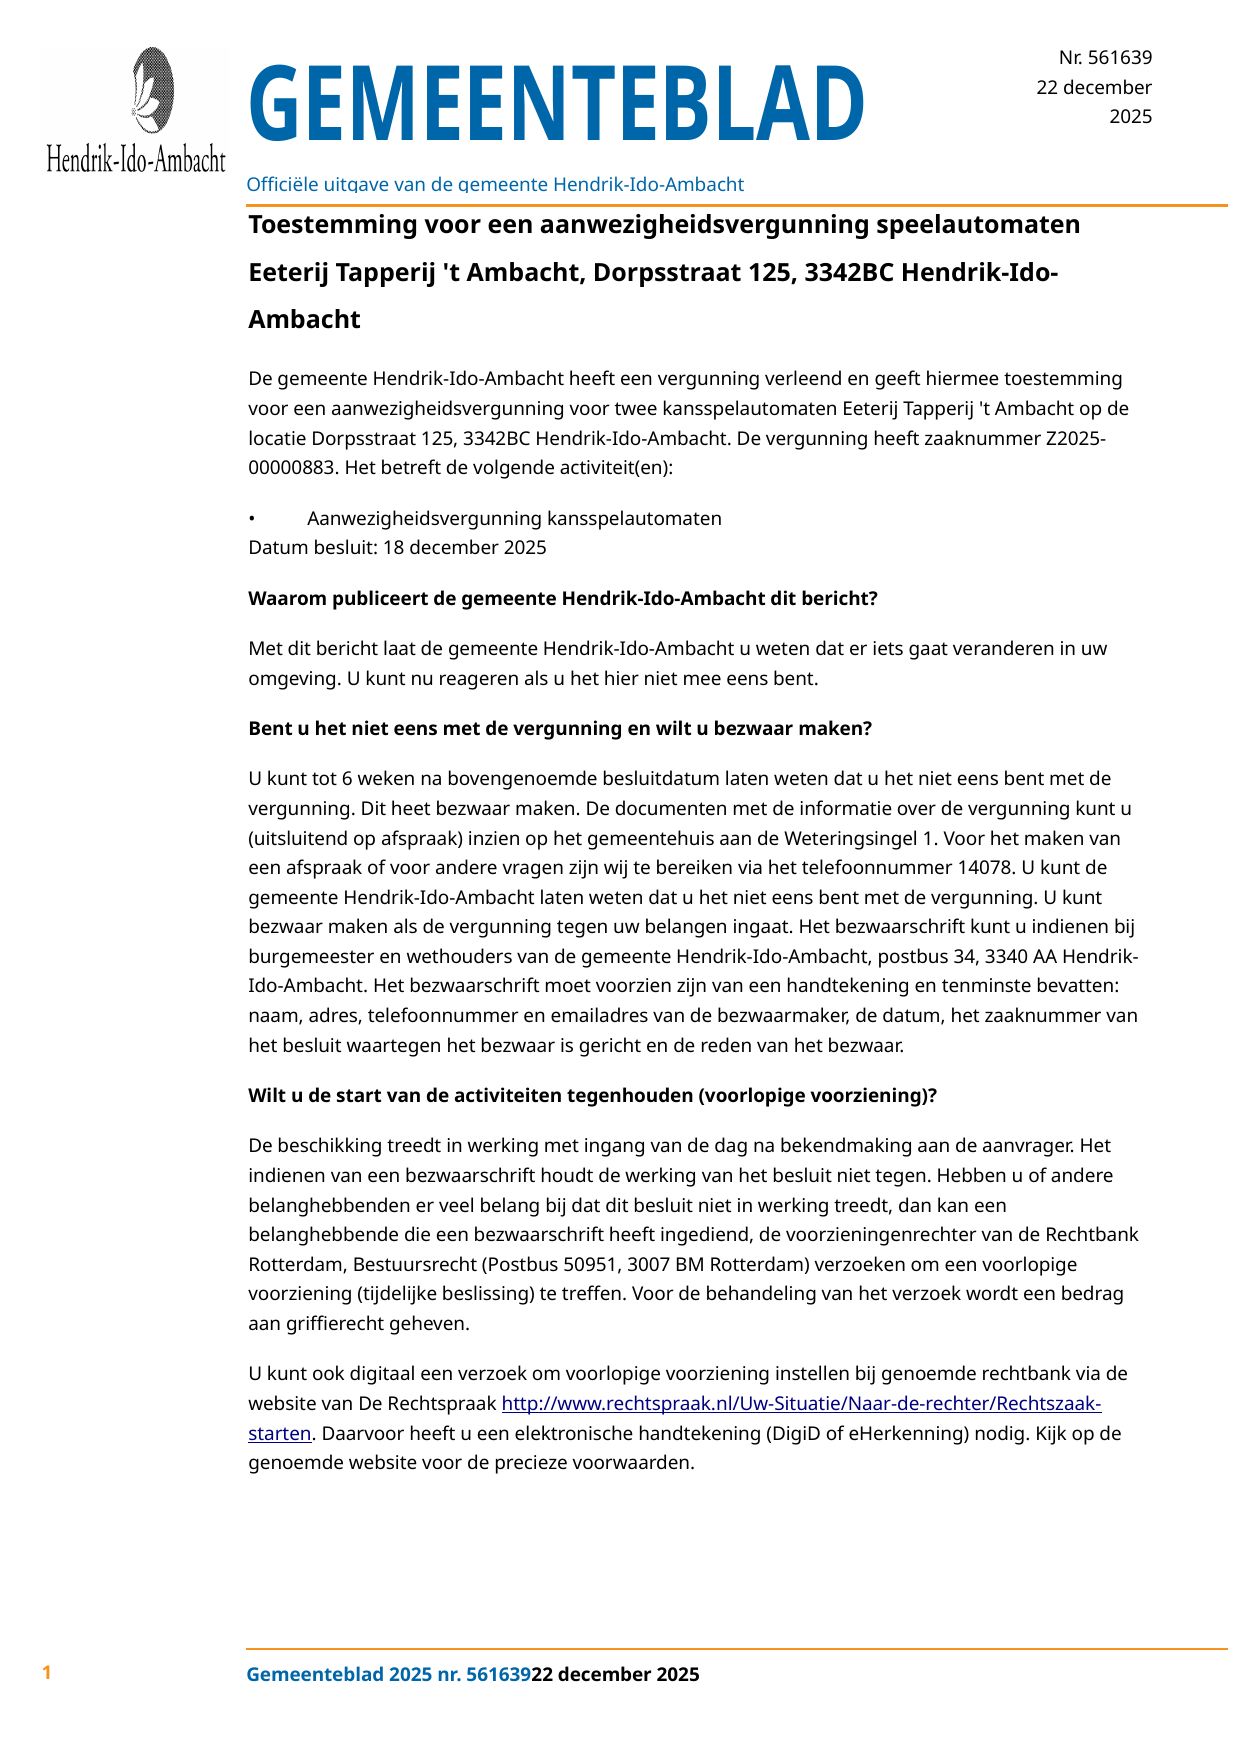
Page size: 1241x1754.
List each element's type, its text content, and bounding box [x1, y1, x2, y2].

text Waarom publiceert de gemeente Hendrik-Ido-Ambacht dit bericht? [248, 585, 1152, 610]
text Met dit bericht laat de gemeente Hendrik-Ido-Ambacht u weten dat er iets gaat veranderen in uw omgeving. U kunt nu reageren als u het hier niet mee eens bent. [248, 635, 1152, 690]
text U kunt ook digitaal een verzoek om voorlopige voorziening instellen bij genoemde rechtbank via de website van De Rechtspraak http://www.rechtspraak.nl/Uw-Situatie/Naar-de-rechter/Rechtszaak-starten. Daarvoor heeft u een elektronische handtekening (DigiD of eHerkenning) nodig. Kijk op de genoemde website voor de precieze voorwaarden. [248, 1361, 1152, 1475]
text De gemeente Hendrik-Ido-Ambacht heeft een vergunning verleend en geeft hiermee toestemming voor een aanwezigheidsvergunning voor twee kansspelautomaten Eeterij Tapperij 't Ambacht op de locatie Dorpsstraat 125, 3342BC Hendrik-Ido-Ambacht. De vergunning heeft zaaknummer Z2025-00000883. Het betreft de volgende activiteit(en): [248, 366, 1152, 480]
text Bent u het niet eens met de vergunning en wilt u bezwaar maken? [248, 715, 1152, 741]
text Wilt u de start van de activiteiten tegenhouden (voorlopige voorziening)? [248, 1082, 1152, 1108]
list Aanwezigheidsvergunning kansspelautomaten [248, 505, 1152, 530]
text Datum besluit: 18 december 2025 [248, 534, 1152, 560]
text Toestemming voor een aanwezigheidsvergunning speelautomaten Eeterij Tapperij 't Ambacht, Dorpsstraat 125, 3342BC Hendrik-Ido-Ambacht [248, 207, 1152, 336]
picture [41, 47, 231, 172]
text De beschikking treedt in werking met ingang van de dag na bekendmaking aan de aanvrager. Het indienen van een bezwaarschrift houdt de werking van het besluit niet tegen. Hebben u of andere belanghebbenden er veel belang bij dat dit besluit niet in werking treedt, dan kan een belanghebbende die een bezwaarschrift heeft ingediend, de voorzieningenrechter van de Rechtbank Rotterdam, Bestuursrecht (Postbus 50951, 3007 BM Rotterdam) verzoeken om een voorlopige voorziening (tijdelijke beslissing) te treffen. Voor de behandeling van het verzoek wordt een bedrag aan griffierecht geheven. [248, 1133, 1152, 1336]
text U kunt tot 6 weken na bovengenoemde besluitdatum laten weten dat u het niet eens bent met de vergunning. Dit heet bezwaar maken. De documenten met de informatie over de vergunning kunt u (uitsluitend op afspraak) inzien op het gemeentehuis aan de Weteringsingel 1. Voor het maken van een afspraak of voor andere vragen zijn wij te bereiken via het telefoonnummer 14078. U kunt de gemeente Hendrik-Ido-Ambacht laten weten dat u het niet eens bent met de vergunning. U kunt bezwaar maken als de vergunning tegen uw belangen ingaat. Het bezwaarschrift kunt u indienen bij burgemeester en wethouders van de gemeente Hendrik-Ido-Ambacht, postbus 34, 3340 AA Hendrik-Ido-Ambacht. Het bezwaarschrift moet voorzien zijn van een handtekening en tenminste bevatten: naam, adres, telefoonnummer en emailadres van de bezwaarmaker, de datum, het zaaknummer van het besluit waartegen het bezwaar is gericht en de reden van het bezwaar. [248, 766, 1152, 1057]
